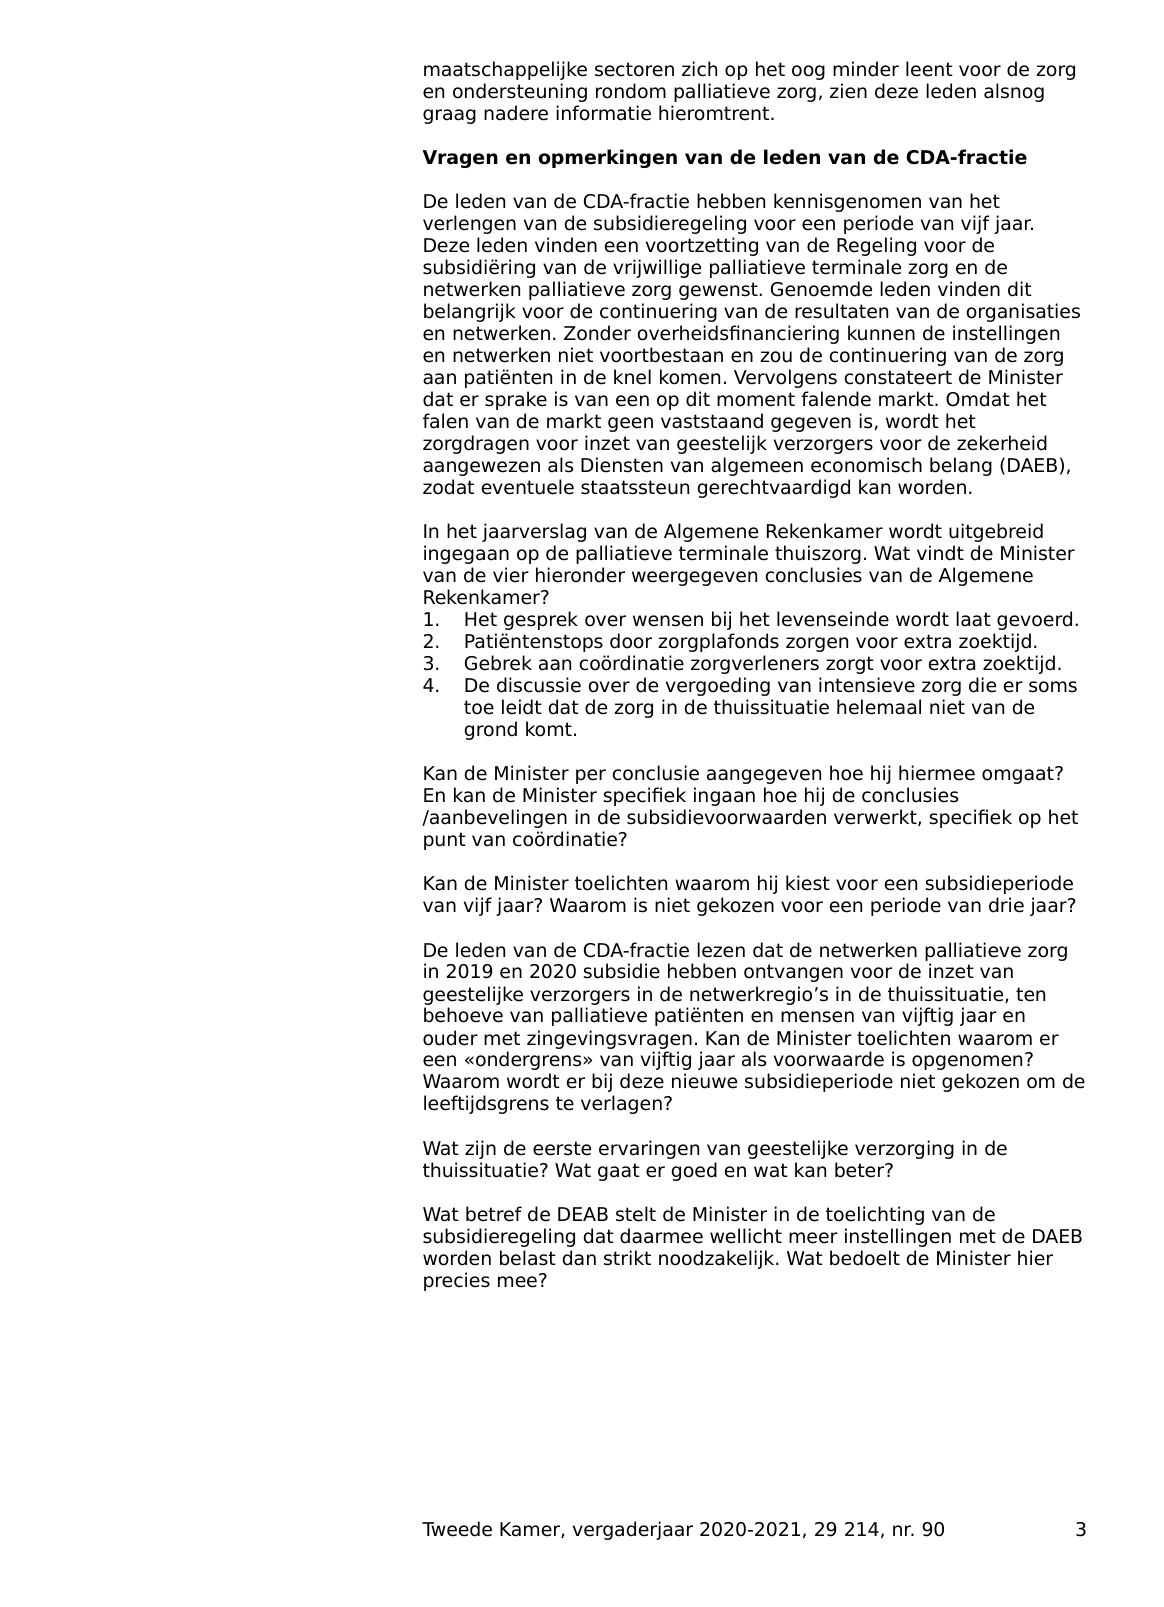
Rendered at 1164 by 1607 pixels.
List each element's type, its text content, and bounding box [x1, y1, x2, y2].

text 3. Gebrek aan coördinatie zorgverleners zorgt voor extra zoektijd. [422, 653, 1087, 675]
subtitle Vragen en opmerkingen van de leden van de CDA-fractie [422, 147, 1087, 169]
text De leden van de CDA-fractie hebben kennisgenomen van het verlengen van de subsidieregeling voor een periode van vijf jaar. Deze leden vinden een voortzetting van de Regeling voor de subsidiëring van de vrijwillige palliatieve terminale zorg en de netwerken palliatieve zorg gewenst. Genoemde leden vinden dit belangrijk voor de continuering van de resultaten van de organisaties en netwerken. Zonder overheidsfinanciering kunnen de instellingen en netwerken niet voortbestaan en zou de continuering van de zorg aan patiënten in de knel komen. Vervolgens constateert de Minister dat er sprake is van een op dit moment falende markt. Omdat het falen van de markt geen vaststaand gegeven is, wordt het zorgdragen voor inzet van geestelijk verzorgers voor de zekerheid aangewezen als Diensten van algemeen economisch belang (DAEB), zodat eventuele staatssteun gerechtvaardigd kan worden. [422, 191, 1087, 499]
text Wat zijn de eerste ervaringen van geestelijke verzorging in de thuissituatie? Wat gaat er goed en wat kan beter? [422, 1137, 1087, 1181]
text De leden van de CDA-fractie lezen dat de netwerken palliatieve zorg in 2019 en 2020 subsidie hebben ontvangen voor de inzet van geestelijke verzorgers in de netwerkregio’s in de thuissituatie, ten behoeve van palliatieve patiënten en mensen van vijftig jaar en ouder met zingevingsvragen. Kan de Minister toelichten waarom er een «ondergrens» van vijftig jaar als voorwaarde is opgenomen? Waarom wordt er bij deze nieuwe subsidieperiode niet gekozen om de leeftijdsgrens te verlagen? [422, 939, 1087, 1115]
text maatschappelijke sectoren zich op het oog minder leent voor de zorg en ondersteuning rondom palliatieve zorg, zien deze leden alsnog graag nadere informatie hieromtrent. [422, 59, 1087, 125]
text Kan de Minister toelichten waarom hij kiest voor een subsidieperiode van vijf jaar? Waarom is niet gekozen voor een periode van drie jaar? [422, 873, 1087, 917]
text In het jaarverslag van de Algemene Rekenkamer wordt uitgebreid ingegaan op de palliatieve terminale thuiszorg. Wat vindt de Minister van de vier hieronder weergegeven conclusies van de Algemene Rekenkamer? [422, 521, 1087, 609]
text Wat betref de DEAB stelt de Minister in de toelichting van de subsidieregeling dat daarmee wellicht meer instellingen met de DAEB worden belast dan strikt noodzakelijk. Wat bedoelt de Minister hier precies mee? [422, 1204, 1087, 1292]
text Kan de Minister per conclusie aangegeven hoe hij hiermee omgaat? En kan de Minister specifiek ingaan hoe hij de conclusies /aanbevelingen in de subsidievoorwaarden verwerkt, specifiek op het punt van coördinatie? [422, 763, 1087, 851]
text 1. Het gesprek over wensen bij het levenseinde wordt laat gevoerd. [422, 609, 1087, 631]
text 4. De discussie over de vergoeding van intensieve zorg die er soms toe leidt dat de zorg in de thuissituatie helemaal niet van de grond komt. [422, 675, 1087, 741]
text 2. Patiëntenstops door zorgplafonds zorgen voor extra zoektijd. [422, 631, 1087, 653]
